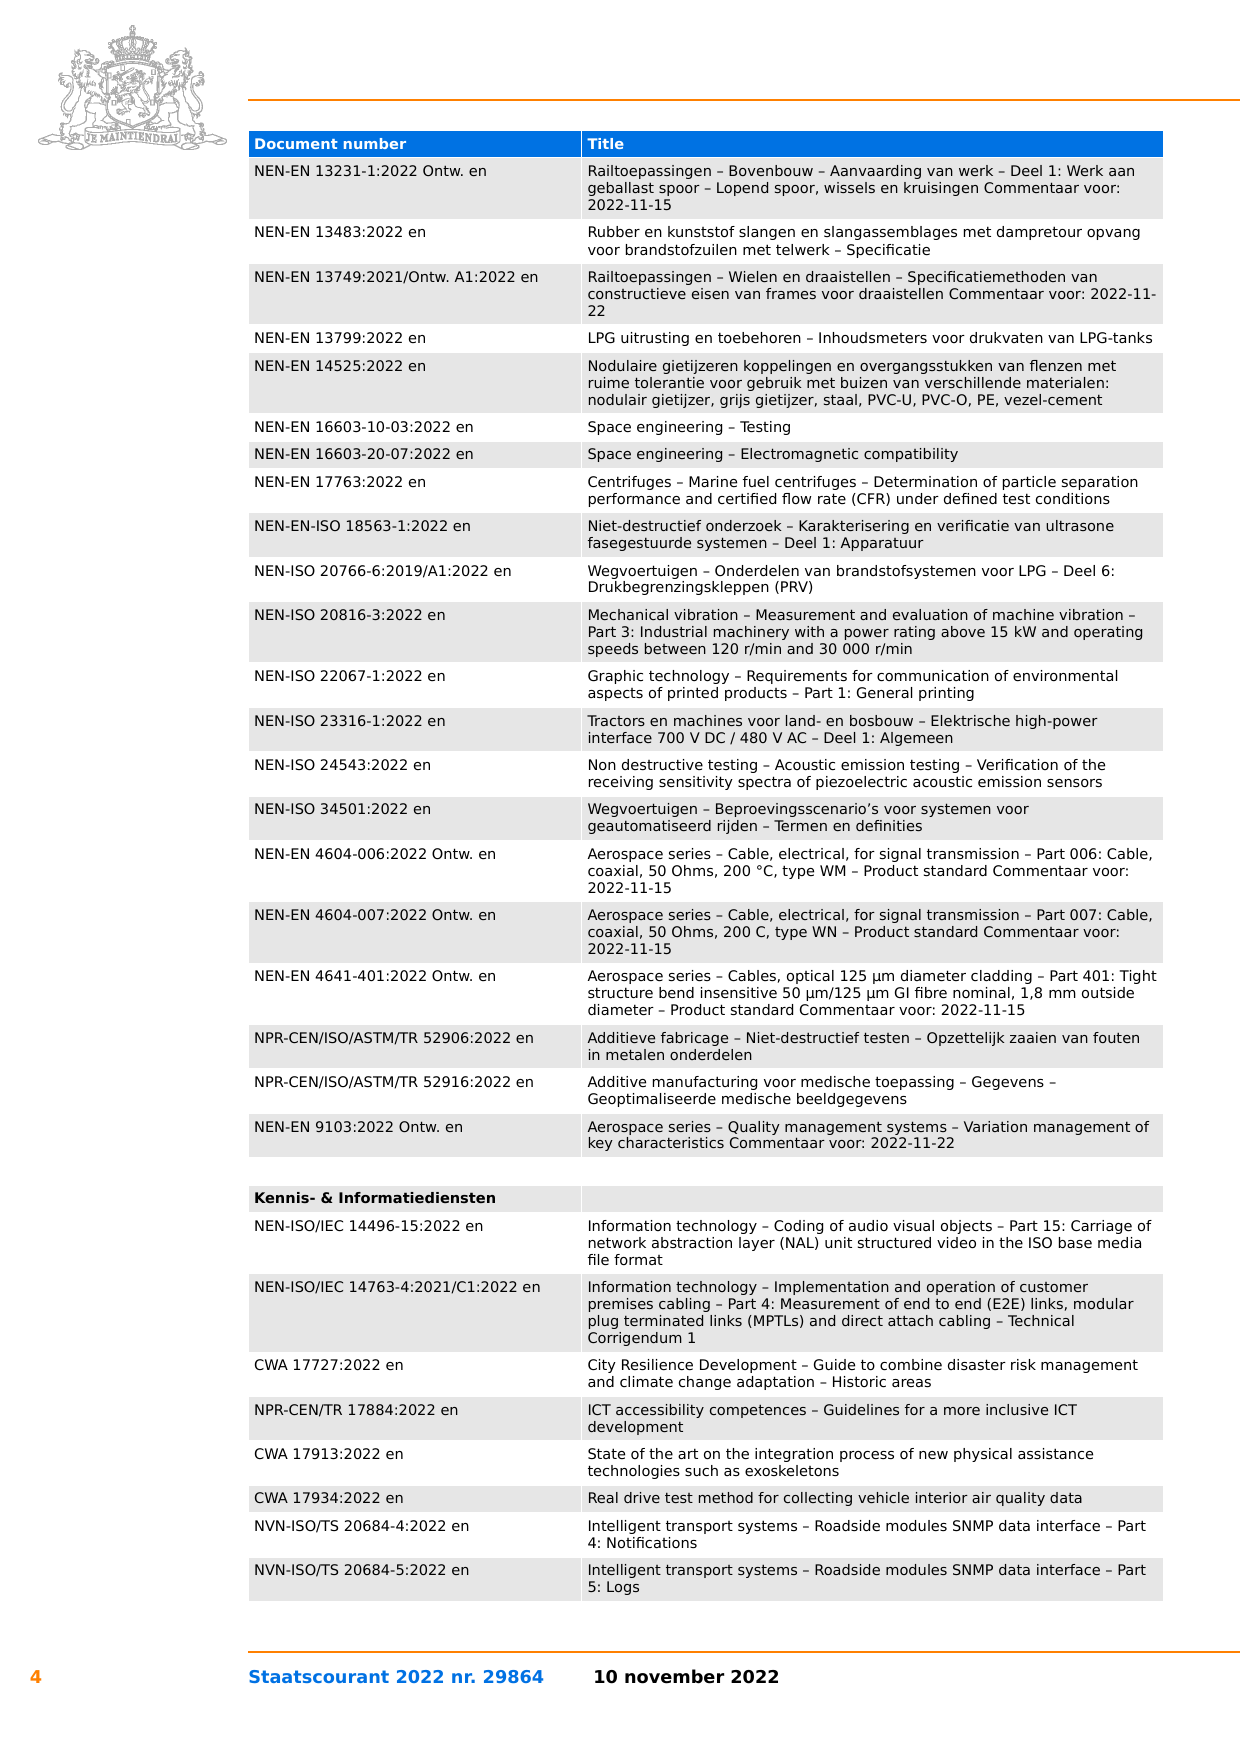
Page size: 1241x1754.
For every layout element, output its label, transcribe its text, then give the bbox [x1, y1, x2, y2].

table_cell NEN-ISO 22067-1:2022 en [249, 664, 581, 707]
table_cell Intelligent transport systems – Roadside modules SNMP data interface – Part 5: Logs [582, 1558, 1163, 1601]
table_cell NEN-EN 13231-1:2022 Ontw. en [249, 158, 581, 219]
table_cell Graphic technology – Requirements for communication of environmental aspects of printed products – Part 1: General printing [582, 664, 1163, 707]
table_cell ICT accessibility competences – Guidelines for a more inclusive ICT development [582, 1397, 1163, 1440]
table_cell NEN-EN 17763:2022 en [249, 469, 581, 512]
table_cell Centrifuges – Marine fuel centrifuges – Determination of particle separation performance and certified flow rate (CFR) under defined test conditions [582, 469, 1163, 512]
table_cell Aerospace series – Quality management systems – Variation management of key characteristics Commentaar voor: 2022-11-22 [582, 1114, 1163, 1157]
table_cell Wegvoertuigen – Beproevingsscenario’s voor systemen voor geautomatiseerd rijden – Termen en definities [582, 797, 1163, 840]
table_cell Railtoepassingen – Bovenbouw – Aanvaarding van werk – Deel 1: Werk aan geballast spoor – Lopend spoor, wissels en kruisingen Commentaar voor: 2022-11-15 [582, 158, 1163, 219]
table_cell Intelligent transport systems – Roadside modules SNMP data interface – Part 4: Notifications [582, 1513, 1163, 1556]
table_cell Aerospace series – Cable, electrical, for signal transmission – Part 007: Cable, coaxial, 50 Ohms, 200 C, type WN – Product standard Commentaar voor: 2022-11-15 [582, 902, 1163, 963]
table_cell NEN-ISO 20816-3:2022 en [249, 602, 581, 662]
table_cell NEN-EN 4641-401:2022 Ontw. en [249, 964, 581, 1024]
table_cell Mechanical vibration – Measurement and evaluation of machine vibration – Part 3: Industrial machinery with a power rating above 15 kW and operating speeds between 120 r/min and 30 000 r/min [582, 602, 1163, 662]
table_cell NPR-CEN/ISO/ASTM/TR 52906:2022 en [249, 1025, 581, 1068]
table_cell Kennis- & Informatiediensten [249, 1186, 581, 1212]
table_cell Niet-destructief onderzoek – Karakterisering en verificatie van ultrasone fasegestuurde systemen – Deel 1: Apparatuur [582, 513, 1163, 557]
table_cell Space engineering – Testing [582, 414, 1163, 441]
table_cell NEN-EN 13483:2022 en [249, 220, 581, 263]
table_cell Information technology – Coding of audio visual objects – Part 15: Carriage of network abstraction layer (NAL) unit structured video in the ISO base media file format [582, 1213, 1163, 1273]
table_cell Aerospace series – Cables, optical 125 µm diameter cladding – Part 401: Tight structure bend insensitive 50 µm/125 µm GI fibre nominal, 1,8 mm outside diameter – Product standard Commentaar voor: 2022-11-15 [582, 964, 1163, 1024]
table_cell Aerospace series – Cable, electrical, for signal transmission – Part 006: Cable, coaxial, 50 Ohms, 200 °C, type WM – Product standard Commentaar voor: 2022-11-15 [582, 841, 1163, 901]
table_cell NVN-ISO/TS 20684-5:2022 en [249, 1558, 581, 1601]
table_cell NEN-ISO 20766-6:2019/A1:2022 en [249, 558, 581, 601]
table_cell NEN-EN 16603-20-07:2022 en [249, 442, 581, 468]
table_cell City Resilience Development – Guide to combine disaster risk management and climate change adaptation – Historic areas [582, 1353, 1163, 1396]
table_cell NEN-EN 9103:2022 Ontw. en [249, 1114, 581, 1157]
table_cell NEN-ISO/IEC 14763-4:2021/C1:2022 en [249, 1274, 581, 1352]
table_header Document number [249, 131, 581, 157]
table_cell [249, 1158, 581, 1184]
table_cell Wegvoertuigen – Onderdelen van brandstofsystemen voor LPG – Deel 6: Drukbegrenzingskleppen (PRV) [582, 558, 1163, 601]
table_cell NEN-ISO/IEC 14496-15:2022 en [249, 1213, 581, 1273]
table_cell CWA 17913:2022 en [249, 1441, 581, 1485]
table_cell Railtoepassingen – Wielen en draaistellen – Specificatiemethoden van constructieve eisen van frames voor draaistellen Commentaar voor: 2022-11-22 [582, 264, 1163, 324]
table_cell NVN-ISO/TS 20684-4:2022 en [249, 1513, 581, 1556]
table_cell NEN-EN 4604-007:2022 Ontw. en [249, 902, 581, 963]
table_cell Rubber en kunststof slangen en slangassemblages met dampretour opvang voor brandstofzuilen met telwerk – Specificatie [582, 220, 1163, 263]
table_cell LPG uitrusting en toebehoren – Inhoudsmeters voor drukvaten van LPG-tanks [582, 325, 1163, 352]
picture [38, 25, 227, 150]
table_cell [582, 1186, 1163, 1212]
table_cell Additive manufacturing voor medische toepassing – Gegevens – Geoptimaliseerde medische beeldgegevens [582, 1069, 1163, 1113]
table_cell NEN-EN 16603-10-03:2022 en [249, 414, 581, 441]
table_cell Tractors en machines voor land- en bosbouw – Elektrische high-power interface 700 V DC / 480 V AC – Deel 1: Algemeen [582, 708, 1163, 751]
table_header Title [582, 131, 1163, 157]
table_cell NEN-ISO 24543:2022 en [249, 752, 581, 796]
table_cell NEN-ISO 34501:2022 en [249, 797, 581, 840]
table_cell Nodulaire gietijzeren koppelingen en overgangsstukken van flenzen met ruime tolerantie voor gebruik met buizen van verschillende materialen: nodulair gietijzer, grijs gietijzer, staal, PVC-U, PVC-O, PE, vezel-cement [582, 353, 1163, 413]
table_cell Information technology – Implementation and operation of customer premises cabling – Part 4: Measurement of end to end (E2E) links, modular plug terminated links (MPTLs) and direct attach cabling – Technical Corrigendum 1 [582, 1274, 1163, 1352]
table_cell CWA 17727:2022 en [249, 1353, 581, 1396]
table_cell Non destructive testing – Acoustic emission testing – Verification of the receiving sensitivity spectra of piezoelectric acoustic emission sensors [582, 752, 1163, 796]
table_cell Real drive test method for collecting vehicle interior air quality data [582, 1486, 1163, 1512]
table_cell NEN-EN 13799:2022 en [249, 325, 581, 352]
table_cell Space engineering – Electromagnetic compatibility [582, 442, 1163, 468]
table_cell NEN-EN 14525:2022 en [249, 353, 581, 413]
table_cell NPR-CEN/TR 17884:2022 en [249, 1397, 581, 1440]
table_cell NEN-EN 13749:2021/Ontw. A1:2022 en [249, 264, 581, 324]
table_cell Additieve fabricage – Niet-destructief testen – Opzettelijk zaaien van fouten in metalen onderdelen [582, 1025, 1163, 1068]
table_cell [582, 1158, 1163, 1184]
table_cell State of the art on the integration process of new physical assistance technologies such as exoskeletons [582, 1441, 1163, 1485]
table_cell NEN-ISO 23316-1:2022 en [249, 708, 581, 751]
table_cell NEN-EN 4604-006:2022 Ontw. en [249, 841, 581, 901]
table_cell CWA 17934:2022 en [249, 1486, 581, 1512]
table_cell NPR-CEN/ISO/ASTM/TR 52916:2022 en [249, 1069, 581, 1113]
table_cell NEN-EN-ISO 18563-1:2022 en [249, 513, 581, 557]
